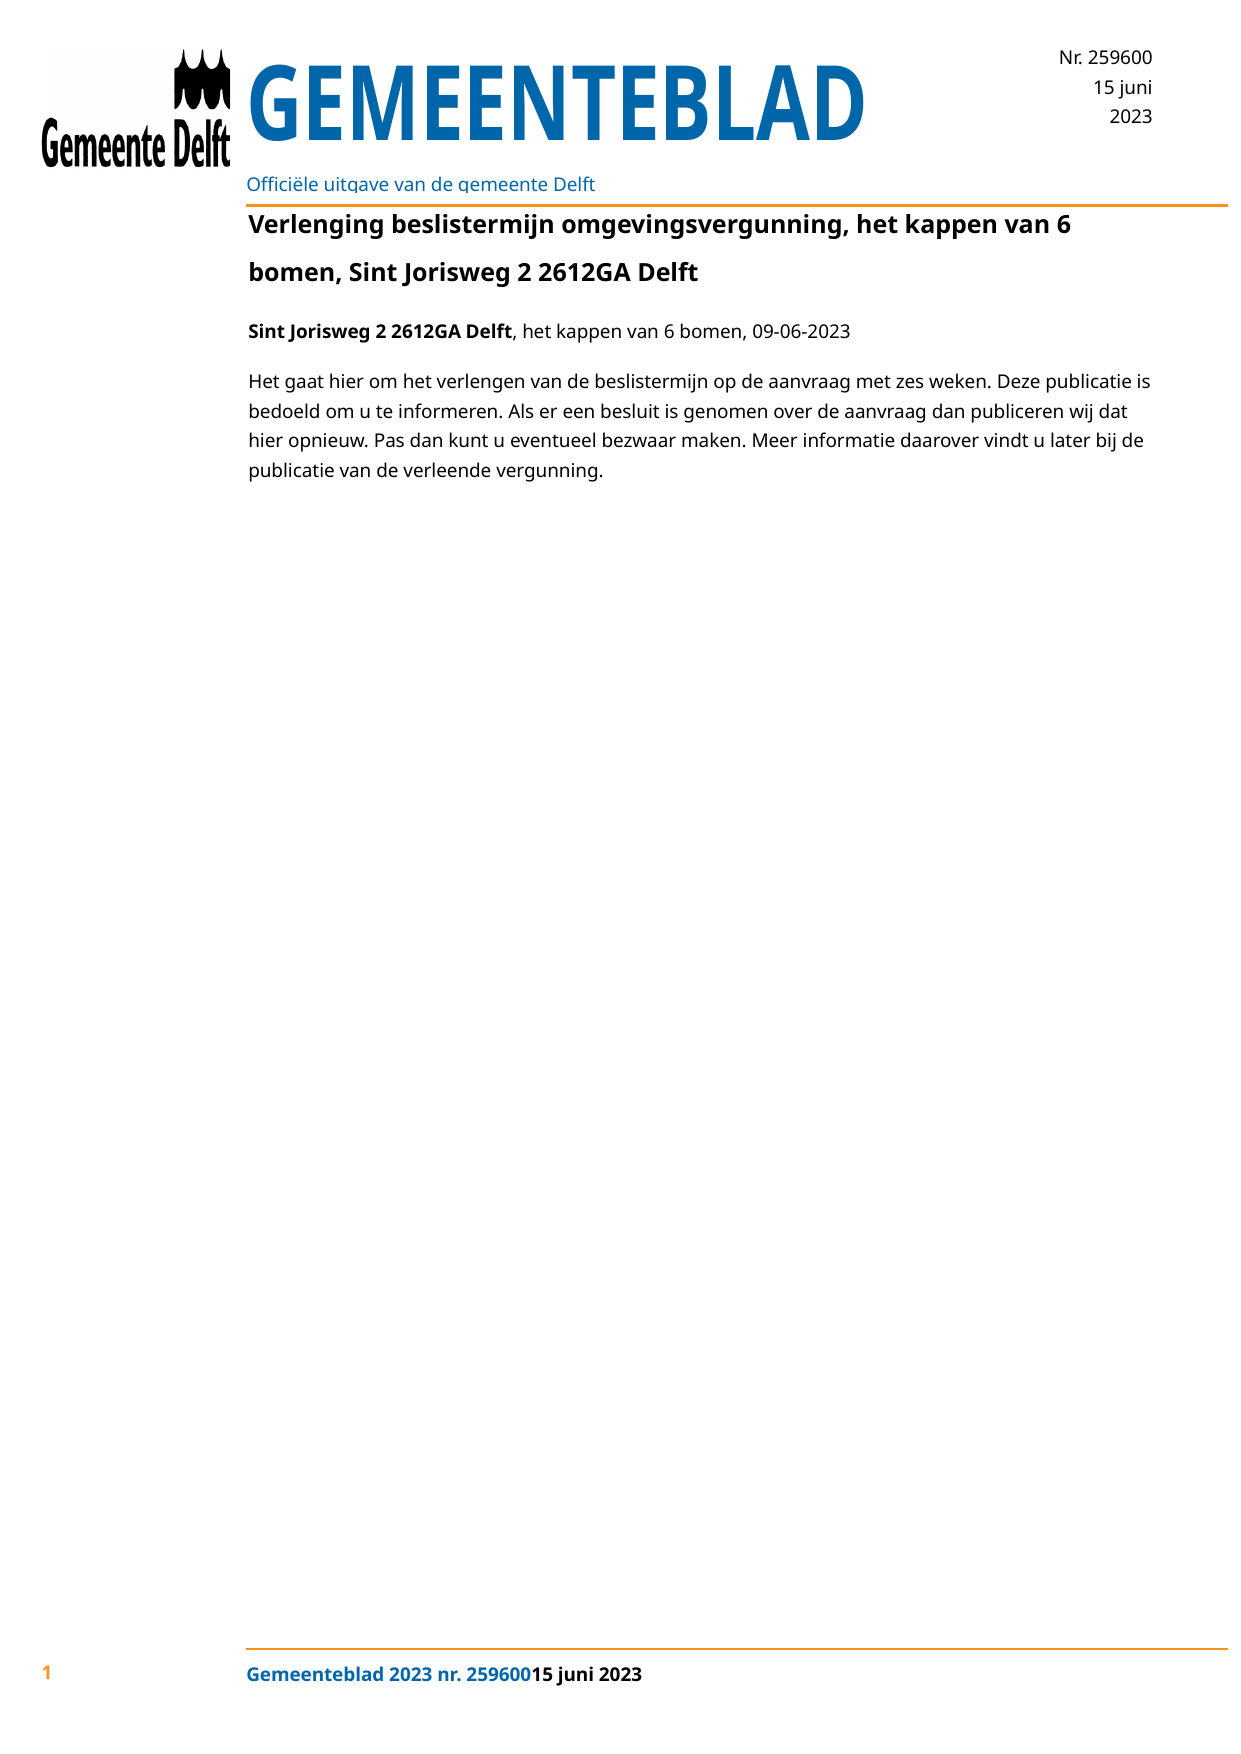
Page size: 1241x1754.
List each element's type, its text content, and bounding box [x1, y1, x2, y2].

text Sint Jorisweg 2 2612GA Delft, het kappen van 6 bomen, 09-06-2023 [248, 318, 1152, 344]
picture [41, 47, 231, 172]
text Het gaat hier om het verlengen van de beslistermijn op de aanvraag met zes weken. Deze publicatie is bedoeld om u te informeren. Als er een besluit is genomen over de aanvraag dan publiceren wij dat hier opnieuw. Pas dan kunt u eventueel bezwaar maken. Meer informatie daarover vindt u later bij de publicatie van de verleende vergunning. [248, 368, 1152, 483]
text Verlenging beslistermijn omgevingsvergunning, het kappen van 6 bomen, Sint Jorisweg 2 2612GA Delft [248, 207, 1152, 288]
